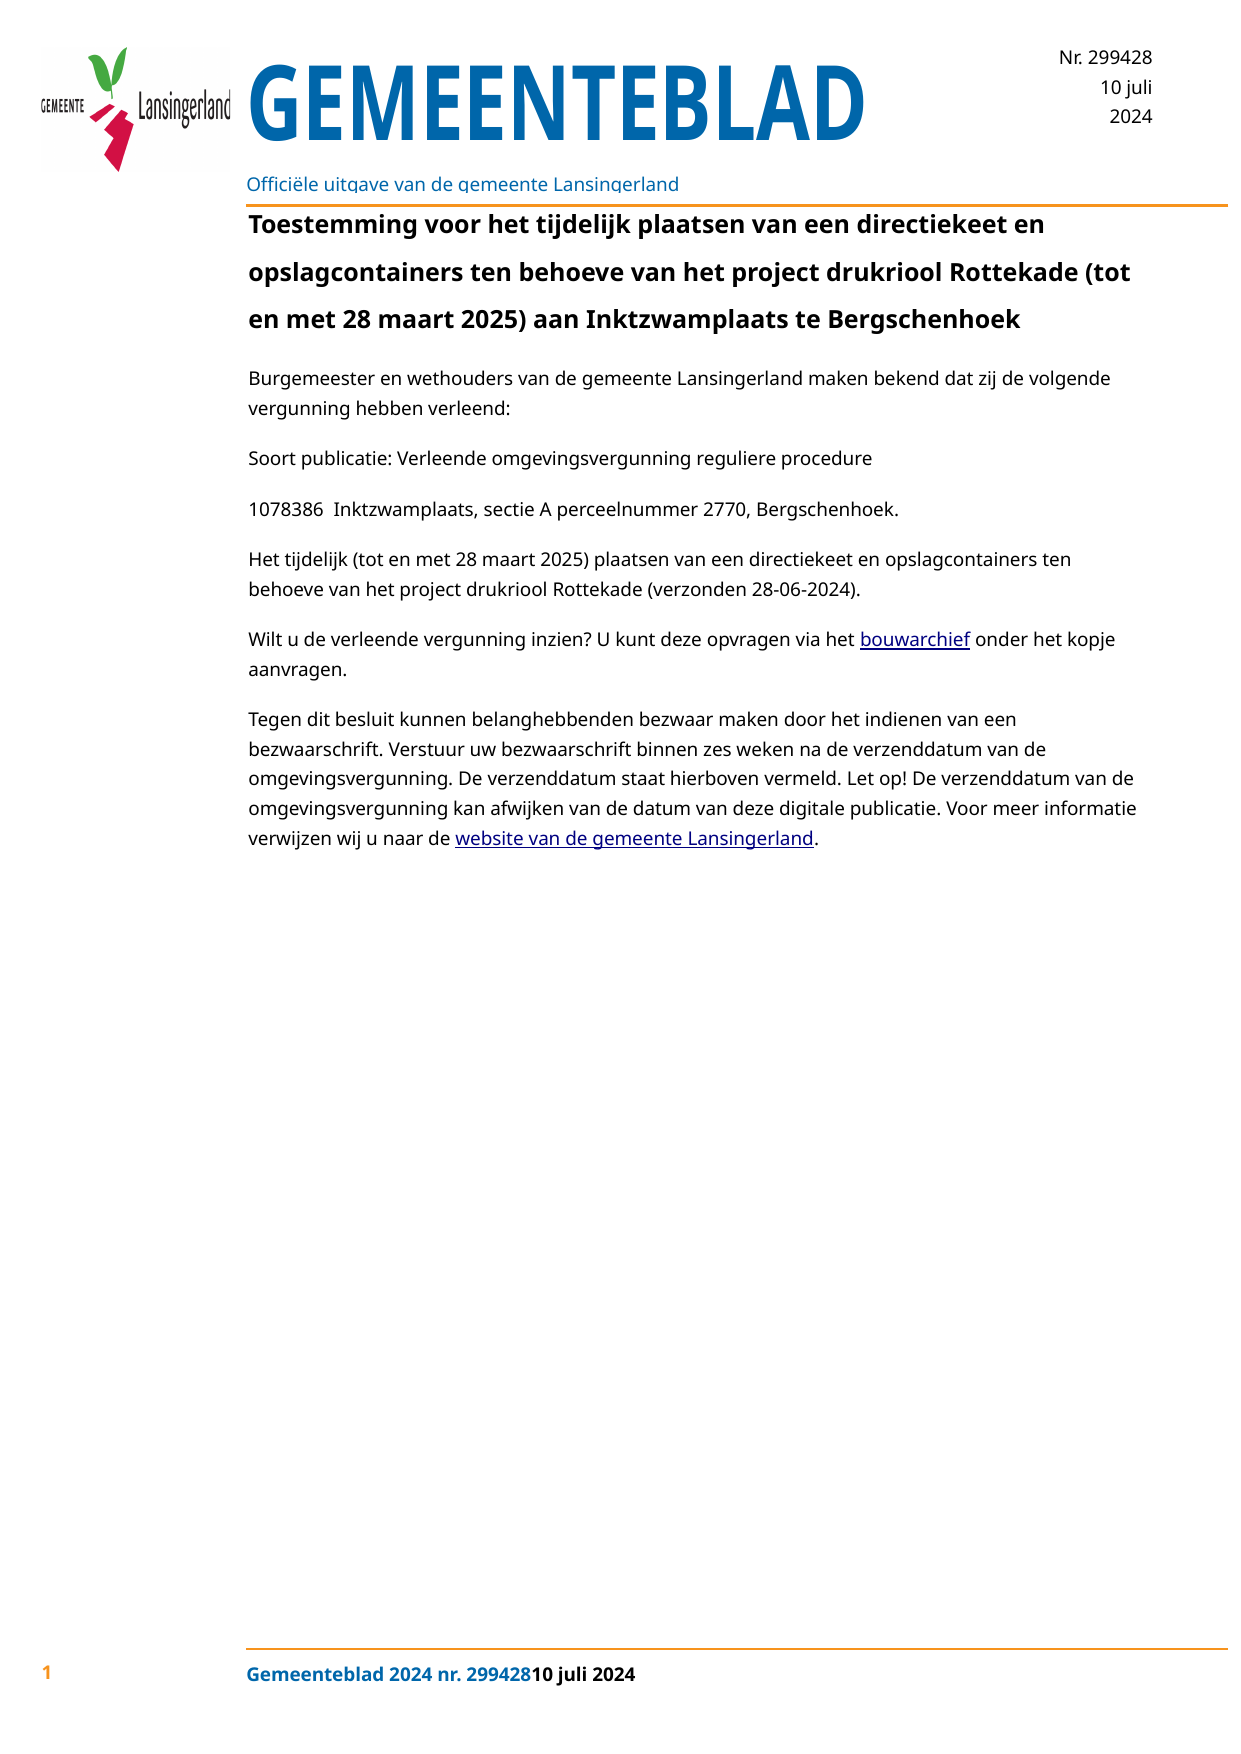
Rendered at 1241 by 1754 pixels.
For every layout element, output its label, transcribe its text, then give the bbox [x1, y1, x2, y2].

text 1078386 Inktzwamplaats, sectie A perceelnummer 2770, Bergschenhoek. [248, 496, 1152, 522]
picture [41, 47, 231, 172]
text Soort publicatie: Verleende omgevingsvergunning reguliere procedure [248, 446, 1152, 471]
text Burgemeester en wethouders van de gemeente Lansingerland maken bekend dat zij de volgende vergunning hebben verleend: [248, 366, 1152, 421]
text Tegen dit besluit kunnen belanghebbenden bezwaar maken door het indienen van een bezwaarschrift. Verstuur uw bezwaarschrift binnen zes weken na de verzenddatum van de omgevingsvergunning. De verzenddatum staat hierboven vermeld. Let op! De verzenddatum van de omgevingsvergunning kan afwijken van de datum van deze digitale publicatie. Voor meer informatie verwijzen wij u naar de website van de gemeente Lansingerland. [248, 706, 1152, 850]
text Wilt u de verleende vergunning inzien? U kunt deze opvragen via het bouwarchief onder het kopje aanvragen. [248, 626, 1152, 682]
text Toestemming voor het tijdelijk plaatsen van een directiekeet en opslagcontainers ten behoeve van het project drukriool Rottekade (tot en met 28 maart 2025) aan Inktzwamplaats te Bergschenhoek [248, 207, 1152, 336]
text Het tijdelijk (tot en met 28 maart 2025) plaatsen van een directiekeet en opslagcontainers ten behoeve van het project drukriool Rottekade (verzonden 28-06-2024). [248, 546, 1152, 602]
